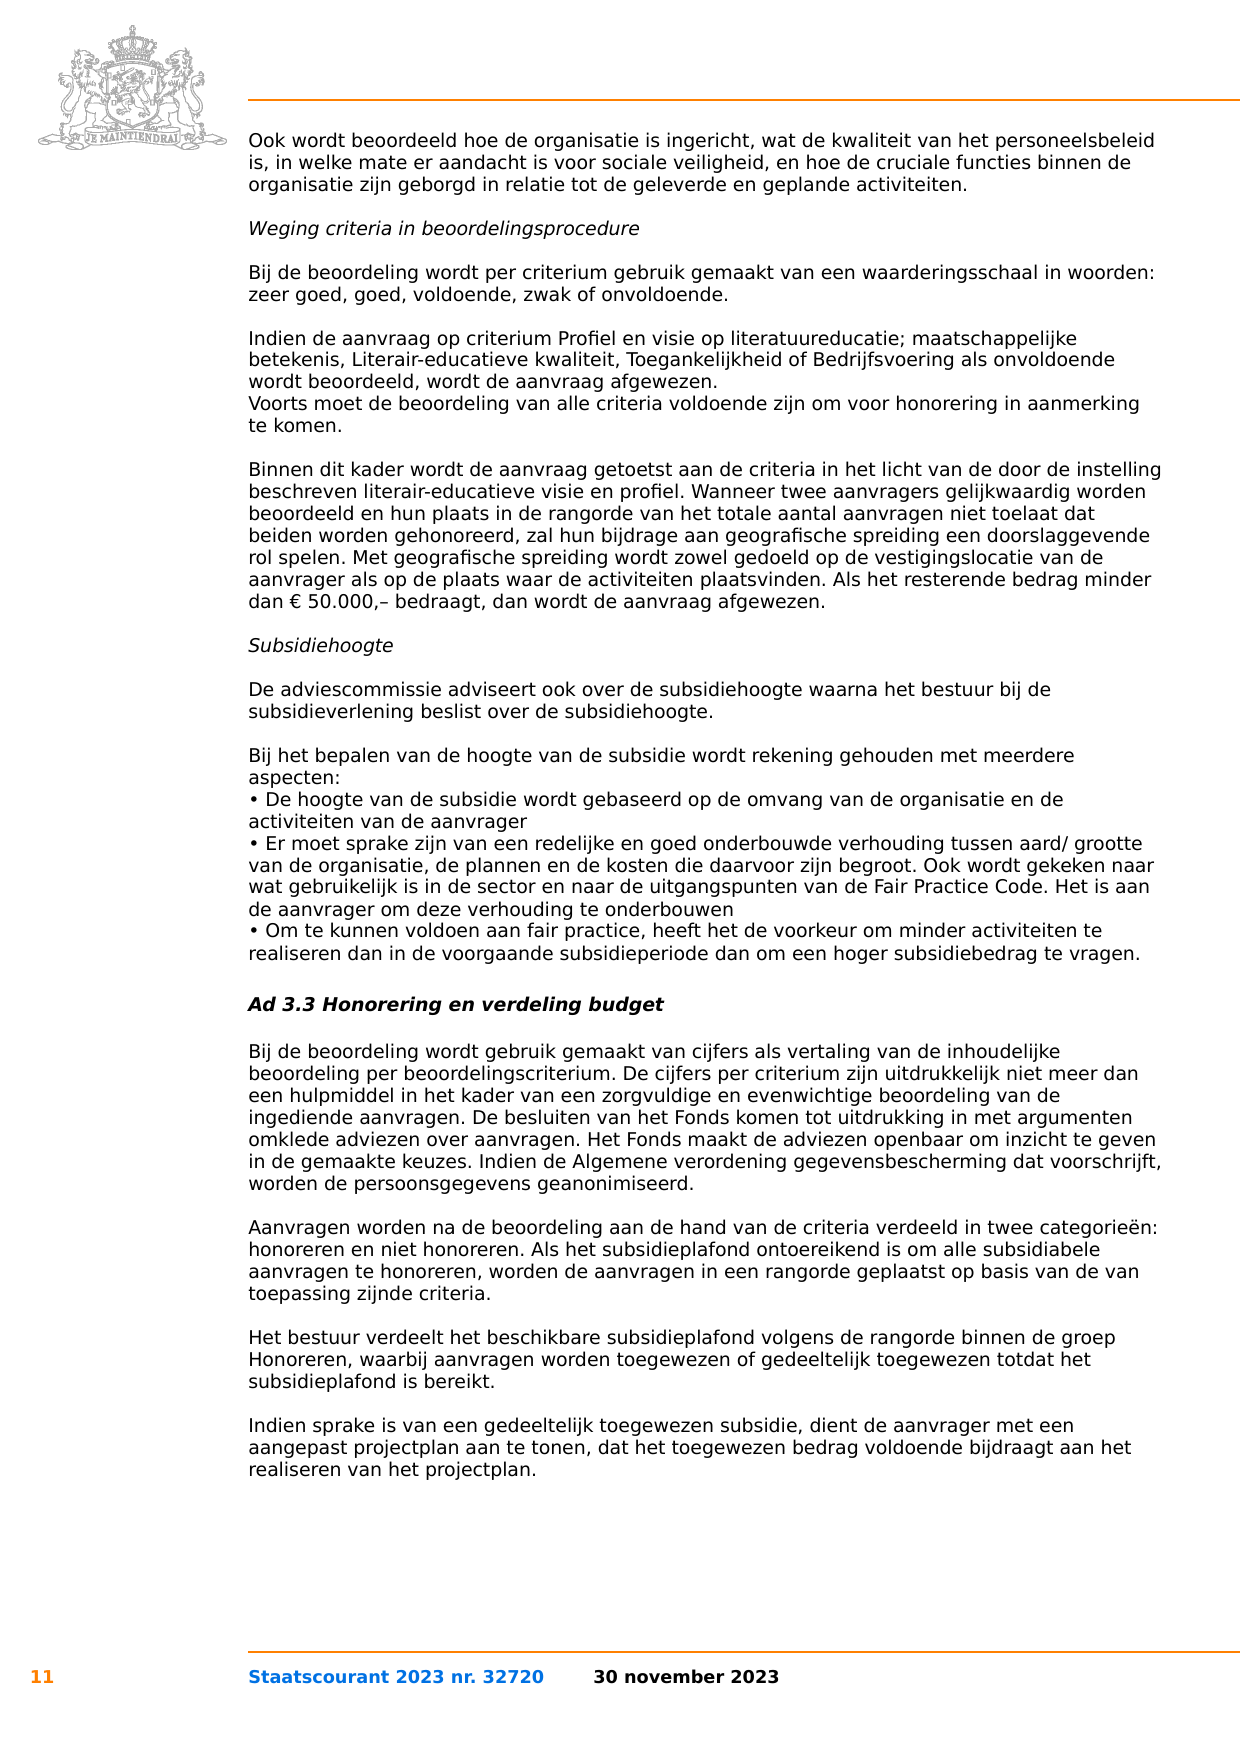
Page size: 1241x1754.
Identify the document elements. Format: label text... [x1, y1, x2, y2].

text De adviescommissie adviseert ook over de subsidiehoogte waarna het bestuur bij de subsidieverlening beslist over de subsidiehoogte. [248, 679, 1163, 723]
subtitle Weging criteria in beoordelingsprocedure [248, 218, 1163, 240]
text Binnen dit kader wordt de aanvraag getoetst aan de criteria in het licht van de door de instelling beschreven literair-educatieve visie en profiel. Wanneer twee aanvragers gelijkwaardig worden beoordeeld en hun plaats in de rangorde van het totale aantal aanvragen niet toelaat dat beiden worden gehonoreerd, zal hun bijdrage aan geografische spreiding een doorslaggevende rol spelen. Met geografische spreiding wordt zowel gedoeld op de vestigingslocatie van de aanvrager als op de plaats waar de activiteiten plaatsvinden. Als het resterende bedrag minder dan € 50.000,– bedraagt, dan wordt de aanvraag afgewezen. [248, 459, 1163, 613]
subtitle Ad 3.3 Honorering en verdeling budget [248, 994, 1163, 1016]
text Het bestuur verdeelt het beschikbare subsidieplafond volgens de rangorde binnen de groep Honoreren, waarbij aanvragen worden toegewezen of gedeeltelijk toegewezen totdat het subsidieplafond is bereikt. [248, 1327, 1163, 1393]
text • Om te kunnen voldoen aan fair practice, heeft het de voorkeur om minder activiteiten te realiseren dan in de voorgaande subsidieperiode dan om een hoger subsidiebedrag te vragen. [248, 920, 1163, 964]
text Indien sprake is van een gedeeltelijk toegewezen subsidie, dient de aanvrager met een aangepast projectplan aan te tonen, dat het toegewezen bedrag voldoende bijdraagt aan het realiseren van het projectplan. [248, 1415, 1163, 1481]
text • Er moet sprake zijn van een redelijke en goed onderbouwde verhouding tussen aard/ grootte van de organisatie, de plannen en de kosten die daarvoor zijn begroot. Ook wordt gekeken naar wat gebruikelijk is in de sector en naar de uitgangspunten van de Fair Practice Code. Het is aan de aanvrager om deze verhouding te onderbouwen [248, 832, 1163, 920]
text Bij de beoordeling wordt per criterium gebruik gemaakt van een waarderingsschaal in woorden: zeer goed, goed, voldoende, zwak of onvoldoende. [248, 262, 1163, 306]
text Ook wordt beoordeeld hoe de organisatie is ingericht, wat de kwaliteit van het personeelsbeleid is, in welke mate er aandacht is voor sociale veiligheid, en hoe de cruciale functies binnen de organisatie zijn geborgd in relatie tot de geleverde en geplande activiteiten. [248, 130, 1163, 196]
text Indien de aanvraag op criterium Profiel en visie op literatuureducatie; maatschappelijke betekenis, Literair-educatieve kwaliteit, Toegankelijkheid of Bedrijfsvoering als onvoldoende wordt beoordeeld, wordt de aanvraag afgewezen. [248, 327, 1163, 393]
picture [38, 25, 227, 150]
subtitle Subsidiehoogte [248, 635, 1163, 657]
text Aanvragen worden na de beoordeling aan de hand van de criteria verdeeld in twee categorieën: honoreren en niet honoreren. Als het subsidieplafond ontoereikend is om alle subsidiabele aanvragen te honoreren, worden de aanvragen in een rangorde geplaatst op basis van de van toepassing zijnde criteria. [248, 1217, 1163, 1305]
text Bij het bepalen van de hoogte van de subsidie wordt rekening gehouden met meerdere aspecten: [248, 744, 1163, 788]
text • De hoogte van de subsidie wordt gebaseerd op de omvang van de organisatie en de activiteiten van de aanvrager [248, 788, 1163, 832]
text Bij de beoordeling wordt gebruik gemaakt van cijfers als vertaling van de inhoudelijke beoordeling per beoordelingscriterium. De cijfers per criterium zijn uitdrukkelijk niet meer dan een hulpmiddel in het kader van een zorgvuldige en evenwichtige beoordeling van de ingediende aanvragen. De besluiten van het Fonds komen tot uitdrukking in met argumenten omklede adviezen over aanvragen. Het Fonds maakt de adviezen openbaar om inzicht te geven in de gemaakte keuzes. Indien de Algemene verordening gegevensbescherming dat voorschrijft, worden de persoonsgegevens geanonimiseerd. [248, 1041, 1163, 1195]
text Voorts moet de beoordeling van alle criteria voldoende zijn om voor honorering in aanmerking te komen. [248, 393, 1163, 437]
